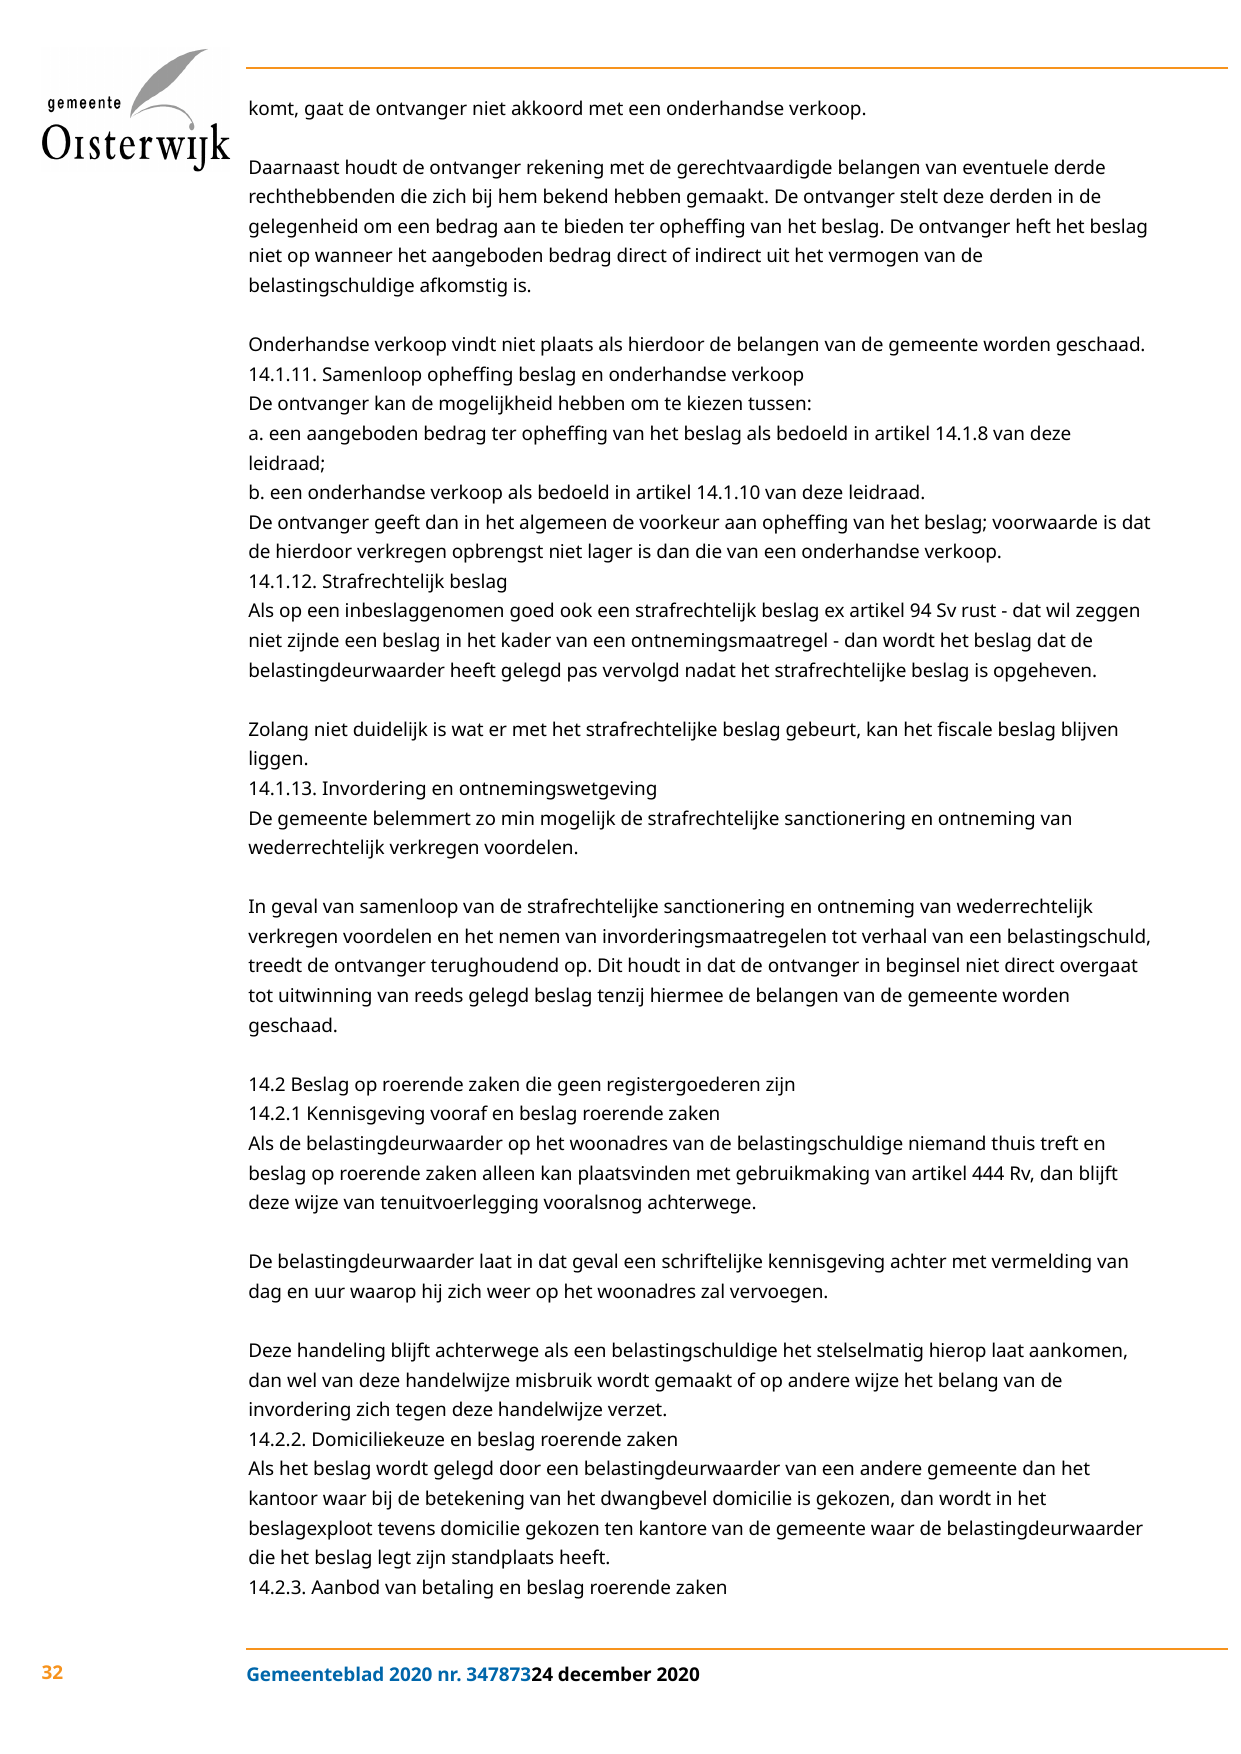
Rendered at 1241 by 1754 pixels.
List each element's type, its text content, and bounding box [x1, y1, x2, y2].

text 14.2.2. Domiciliekeuze en beslag roerende zaken [248, 1426, 1152, 1452]
text Onderhandse verkoop vindt niet plaats als hierdoor de belangen van de gemeente worden geschaad. [248, 331, 1152, 357]
text De ontvanger geeft dan in het algemeen de voorkeur aan opheffing van het beslag; voorwaarde is dat de hierdoor verkregen opbrengst niet lager is dan die van een onderhandse verkoop. [248, 509, 1152, 564]
text 14.1.12. Strafrechtelijk beslag [248, 568, 1152, 594]
text a. een aangeboden bedrag ter opheffing van het beslag als bedoeld in artikel 14.1.8 van deze leidraad; [248, 420, 1152, 476]
text Als het beslag wordt gelegd door een belastingdeurwaarder van een andere gemeente dan het kantoor waar bij de betekening van het dwangbevel domicilie is gekozen, dan wordt in het beslagexploot tevens domicilie gekozen ten kantore van de gemeente waar de belastingdeurwaarder die het beslag legt zijn standplaats heeft. [248, 1456, 1152, 1570]
text Daarnaast houdt de ontvanger rekening met de gerechtvaardigde belangen van eventuele derde rechthebbenden die zich bij hem bekend hebben gemaakt. De ontvanger stelt deze derden in de gelegenheid om een bedrag aan te bieden ter opheffing van het beslag. De ontvanger heft het beslag niet op wanneer het aangeboden bedrag direct of indirect uit het vermogen van de belastingschuldige afkomstig is. [248, 154, 1152, 298]
text 14.2 Beslag op roerende zaken die geen registergoederen zijn [248, 1071, 1152, 1097]
text De gemeente belemmert zo min mogelijk de strafrechtelijke sanctionering en ontneming van wederrechtelijk verkregen voordelen. [248, 805, 1152, 860]
picture [41, 47, 231, 172]
text Als op een inbeslaggenomen goed ook een strafrechtelijk beslag ex artikel 94 Sv rust - dat wil zeggen niet zijnde een beslag in het kader van een ontnemingsmaatregel - dan wordt het beslag dat de belastingdeurwaarder heeft gelegd pas vervolgd nadat het strafrechtelijke beslag is opgeheven. [248, 598, 1152, 683]
text 14.1.13. Invordering en ontnemingswetgeving [248, 775, 1152, 801]
text 14.2.1 Kennisgeving vooraf en beslag roerende zaken [248, 1101, 1152, 1126]
text 14.2.3. Aanbod van betaling en beslag roerende zaken [248, 1574, 1152, 1600]
text Deze handeling blijft achterwege als een belastingschuldige het stelselmatig hierop laat aankomen, dan wel van deze handelwijze misbruik wordt gemaakt of op andere wijze het belang van de invordering zich tegen deze handelwijze verzet. [248, 1337, 1152, 1422]
text De ontvanger kan de mogelijkheid hebben om te kiezen tussen: [248, 391, 1152, 416]
text In geval van samenloop van de strafrechtelijke sanctionering en ontneming van wederrechtelijk verkregen voordelen en het nemen van invorderingsmaatregelen tot verhaal van een belastingschuld, treedt de ontvanger terughoudend op. Dit houdt in dat de ontvanger in beginsel niet direct overgaat tot uitwinning van reeds gelegd beslag tenzij hiermee de belangen van de gemeente worden geschaad. [248, 893, 1152, 1038]
text b. een onderhandse verkoop als bedoeld in artikel 14.1.10 van deze leidraad. [248, 479, 1152, 505]
text 14.1.11. Samenloop opheffing beslag en onderhandse verkoop [248, 361, 1152, 387]
text De belastingdeurwaarder laat in dat geval een schriftelijke kennisgeving achter met vermelding van dag en uur waarop hij zich weer op het woonadres zal vervoegen. [248, 1248, 1152, 1304]
text komt, gaat de ontvanger niet akkoord met een onderhandse verkoop. [248, 95, 1152, 121]
text Zolang niet duidelijk is wat er met het strafrechtelijke beslag gebeurt, kan het fiscale beslag blijven liggen. [248, 716, 1152, 771]
text Als de belastingdeurwaarder op het woonadres van de belastingschuldige niemand thuis treft en beslag op roerende zaken alleen kan plaatsvinden met gebruikmaking van artikel 444 Rv, dan blijft deze wijze van tenuitvoerlegging vooralsnog achterwege. [248, 1130, 1152, 1215]
